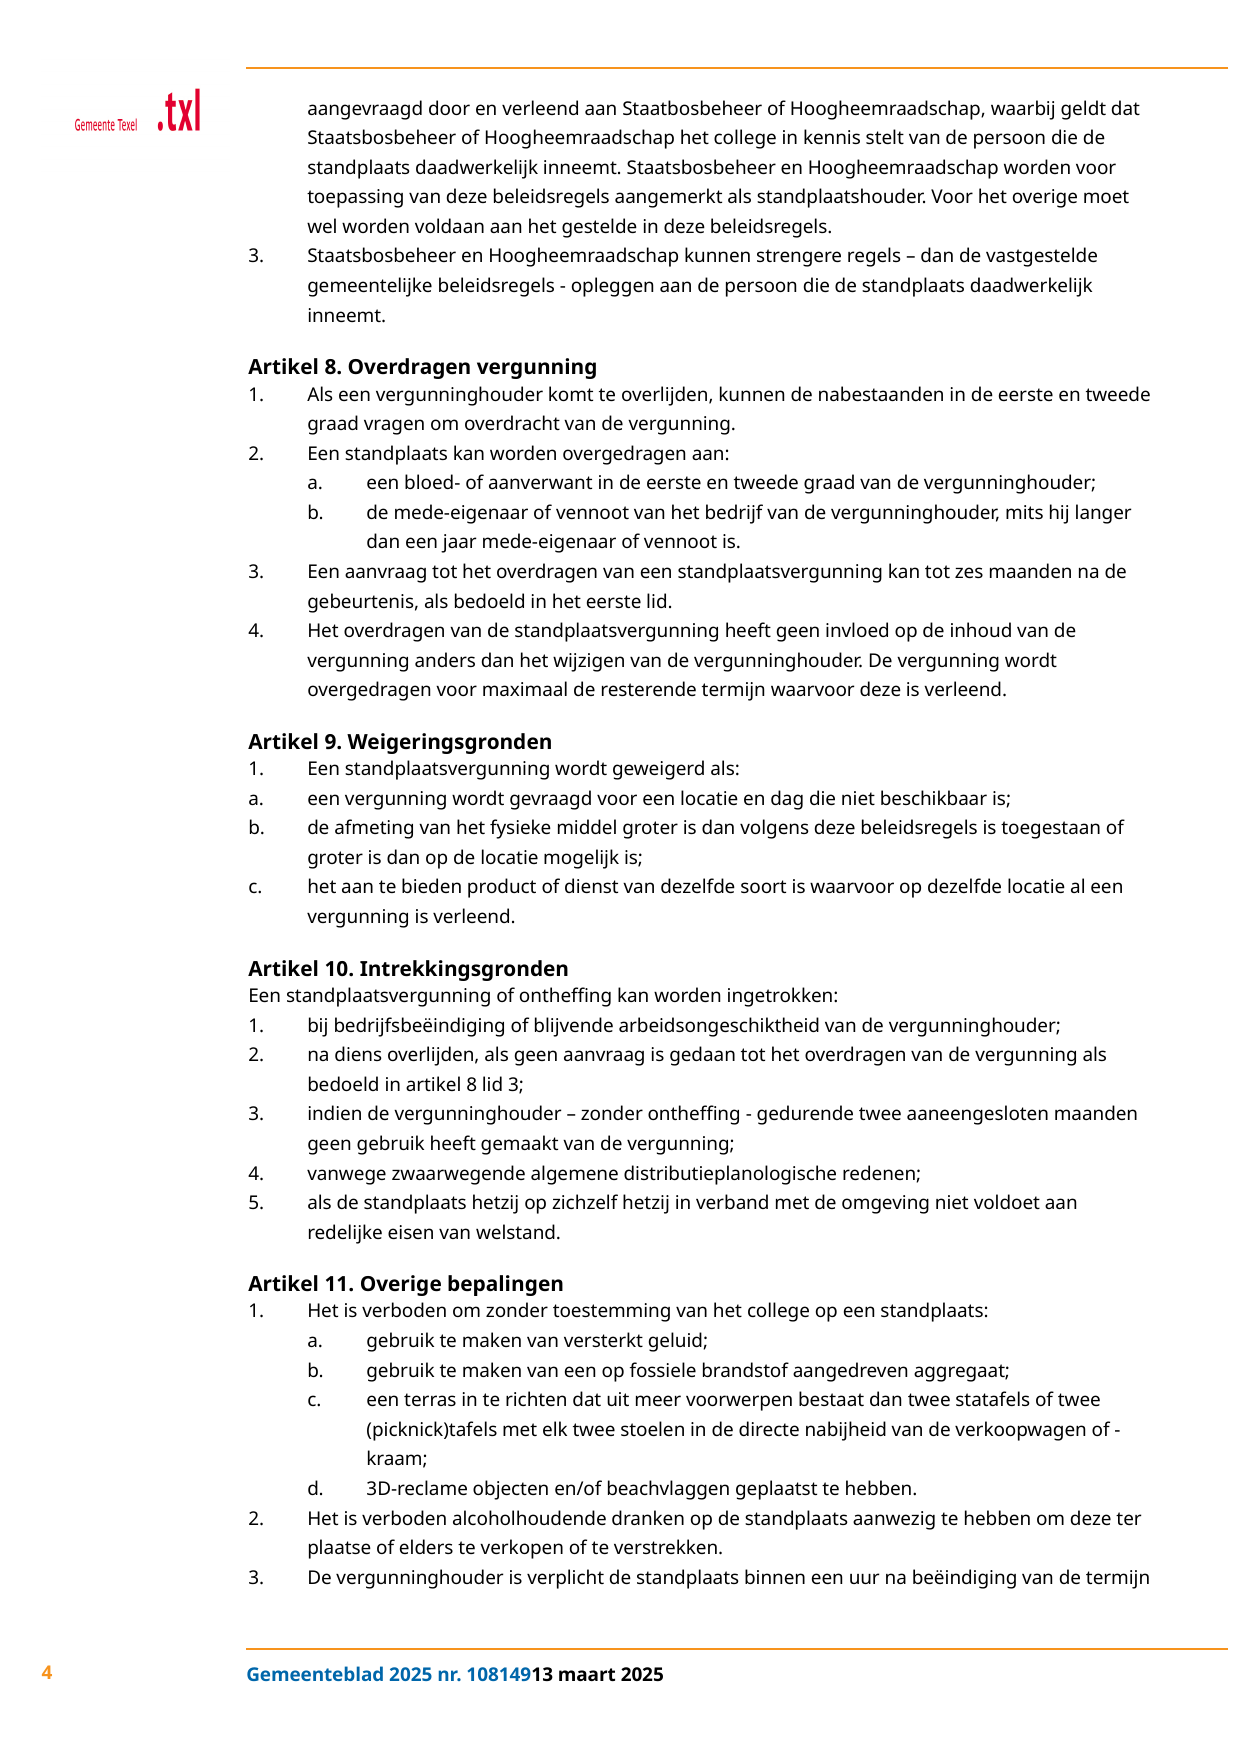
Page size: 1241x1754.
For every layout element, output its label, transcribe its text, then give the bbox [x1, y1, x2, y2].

list Als een vergunninghouder komt te overlijden, kunnen de nabestaanden in de eerste en tweede graad vragen om overdracht van de vergunning. [248, 381, 1152, 436]
list Een standplaatsvergunning wordt geweigerd als: [248, 755, 1152, 781]
list een vergunning wordt gevraagd voor een locatie en dag die niet beschikbaar is; [248, 785, 1152, 811]
list vanwege zwaarwegende algemene distributieplanologische redenen; [248, 1160, 1152, 1185]
list indien de vergunninghouder – zonder ontheffing - gedurende twee aaneengesloten maanden geen gebruik heeft gemaakt van de vergunning; [248, 1101, 1152, 1156]
list 3D-reclame objecten en/of beachvlaggen geplaatst te hebben. [307, 1475, 1152, 1501]
list aangevraagd door en verleend aan Staatbosbeheer of Hoogheemraadschap, waarbij geldt dat Staatsbosbeheer of Hoogheemraadschap het college in kennis stelt van de persoon die de standplaats daadwerkelijk inneemt. Staatsbosbeheer en Hoogheemraadschap worden voor toepassing van deze beleidsregels aangemerkt als standplaatshouder. Voor het overige moet wel worden voldaan aan het gestelde in deze beleidsregels. [248, 95, 1152, 239]
list Het is verboden alcoholhoudende dranken op de standplaats aanwezig te hebben om deze ter plaatse of elders te verkopen of te verstrekken. [248, 1505, 1152, 1560]
list gebruik te maken van versterkt geluid; [307, 1327, 1152, 1353]
list als de standplaats hetzij op zichzelf hetzij in verband met de omgeving niet voldoet aan redelijke eisen van welstand. [248, 1189, 1152, 1244]
list een terras in te richten dat uit meer voorwerpen bestaat dan twee statafels of twee (picknick)tafels met elk twee stoelen in de directe nabijheid van de verkoopwagen of -kraam; [307, 1386, 1152, 1471]
text Artikel 10. Intrekkingsgronden [248, 954, 1152, 982]
list Het is verboden om zonder toestemming van het college op een standplaats: [248, 1298, 1152, 1323]
list na diens overlijden, als geen aanvraag is gedaan tot het overdragen van de vergunning als bedoeld in artikel 8 lid 3; [248, 1041, 1152, 1097]
list een bloed- of aanverwant in de eerste en tweede graad van de vergunninghouder; [307, 469, 1152, 495]
list de mede-eigenaar of vennoot van het bedrijf van de vergunninghouder, mits hij langer dan een jaar mede-eigenaar of vennoot is. [307, 499, 1152, 554]
list het aan te bieden product of dienst van dezelfde soort is waarvoor op dezelfde locatie al een vergunning is verleend. [248, 874, 1152, 929]
list Een aanvraag tot het overdragen van een standplaatsvergunning kan tot zes maanden na de gebeurtenis, als bedoeld in het eerste lid. [248, 558, 1152, 613]
list de afmeting van het fysieke middel groter is dan volgens deze beleidsregels is toegestaan of groter is dan op de locatie mogelijk is; [248, 814, 1152, 870]
list gebruik te maken van een op fossiele brandstof aangedreven aggregaat; [307, 1357, 1152, 1383]
picture [41, 47, 231, 172]
text Artikel 9. Weigeringsgronden [248, 727, 1152, 755]
list Het overdragen van de standplaatsvergunning heeft geen invloed op de inhoud van de vergunning anders dan het wijzigen van de vergunninghouder. De vergunning wordt overgedragen voor maximaal de resterende termijn waarvoor deze is verleend. [248, 617, 1152, 702]
text Een standplaatsvergunning of ontheffing kan worden ingetrokken: [248, 982, 1152, 1008]
list De vergunninghouder is verplicht de standplaats binnen een uur na beëindiging van de termijn [248, 1564, 1152, 1590]
list bij bedrijfsbeëindiging of blijvende arbeidsongeschiktheid van de vergunninghouder; [248, 1012, 1152, 1037]
text Artikel 8. Overdragen vergunning [248, 352, 1152, 381]
text Artikel 11. Overige bepalingen [248, 1269, 1152, 1298]
list Een standplaats kan worden overgedragen aan: [248, 440, 1152, 466]
list Staatsbosbeheer en Hoogheemraadschap kunnen strengere regels – dan de vastgestelde gemeentelijke beleidsregels - opleggen aan de persoon die de standplaats daadwerkelijk inneemt. [248, 243, 1152, 328]
